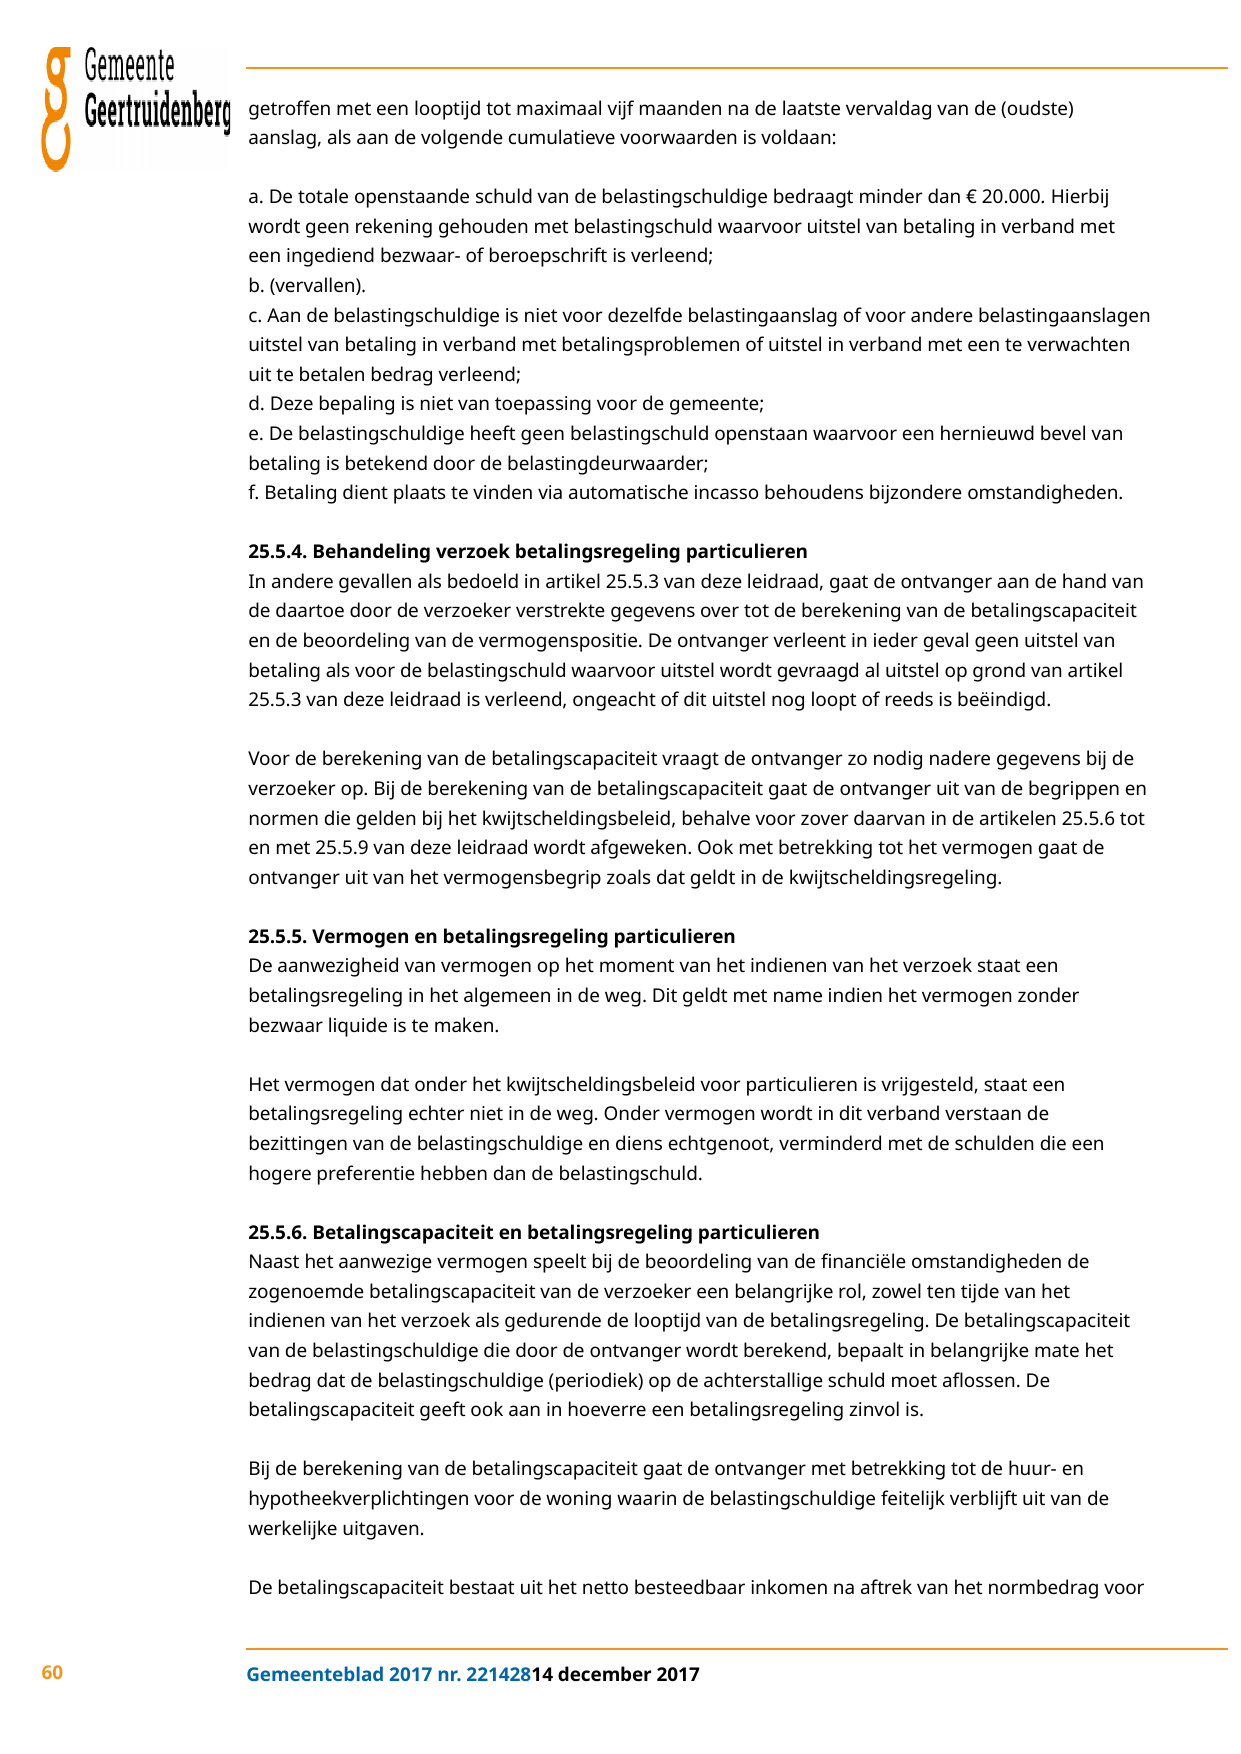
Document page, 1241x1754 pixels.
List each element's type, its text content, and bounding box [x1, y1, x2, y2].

text Voor de berekening van de betalingscapaciteit vraagt de ontvanger zo nodig nadere gegevens bij de verzoeker op. Bij de berekening van de betalingscapaciteit gaat de ontvanger uit van de begrippen en normen die gelden bij het kwijtscheldingsbeleid, behalve voor zover daarvan in de artikelen 25.5.6 tot en met 25.5.9 van deze leidraad wordt afgeweken. Ook met betrekking tot het vermogen gaat de ontvanger uit van het vermogensbegrip zoals dat geldt in de kwijtscheldingsregeling. [248, 746, 1152, 890]
text a. De totale openstaande schuld van de belastingschuldige bedraagt minder dan € 20.000. Hierbij wordt geen rekening gehouden met belastingschuld waarvoor uitstel van betaling in verband met een ingediend bezwaar- of beroepschrift is verleend; [248, 183, 1152, 268]
text 25.5.5. Vermogen en betalingsregeling particulieren [248, 923, 1152, 949]
text De betalingscapaciteit bestaat uit het netto besteedbaar inkomen na aftrek van het normbedrag voor [248, 1574, 1152, 1600]
text d. Deze bepaling is niet van toepassing voor de gemeente; [248, 391, 1152, 416]
text Naast het aanwezige vermogen speelt bij de beoordeling van de financiële omstandigheden de zogenoemde betalingscapaciteit van de verzoeker een belangrijke rol, zowel ten tijde van het indienen van het verzoek als gedurende de looptijd van de betalingsregeling. De betalingscapaciteit van de belastingschuldige die door de ontvanger wordt berekend, bepaalt in belangrijke mate het bedrag dat de belastingschuldige (periodiek) op de achterstallige schuld moet aflossen. De betalingscapaciteit geeft ook aan in hoeverre een betalingsregeling zinvol is. [248, 1248, 1152, 1422]
text In andere gevallen als bedoeld in artikel 25.5.3 van deze leidraad, gaat de ontvanger aan de hand van de daartoe door de verzoeker verstrekte gegevens over tot de berekening van de betalingscapaciteit en de beoordeling van de vermogenspositie. De ontvanger verleent in ieder geval geen uitstel van betaling als voor de belastingschuld waarvoor uitstel wordt gevraagd al uitstel op grond van artikel 25.5.3 van deze leidraad is verleend, ongeacht of dit uitstel nog loopt of reeds is beëindigd. [248, 568, 1152, 712]
text Bij de berekening van de betalingscapaciteit gaat de ontvanger met betrekking tot de huur- en hypotheekverplichtingen voor de woning waarin de belastingschuldige feitelijk verblijft uit van de werkelijke uitgaven. [248, 1456, 1152, 1541]
picture [41, 47, 231, 172]
text getroffen met een looptijd tot maximaal vijf maanden na de laatste vervaldag van de (oudste) aanslag, als aan de volgende cumulatieve voorwaarden is voldaan: [248, 95, 1152, 150]
text 25.5.6. Betalingscapaciteit en betalingsregeling particulieren [248, 1219, 1152, 1245]
text e. De belastingschuldige heeft geen belastingschuld openstaan waarvoor een hernieuwd bevel van betaling is betekend door de belastingdeurwaarder; [248, 420, 1152, 476]
text c. Aan de belastingschuldige is niet voor dezelfde belastingaanslag of voor andere belastingaanslagen uitstel van betaling in verband met betalingsproblemen of uitstel in verband met een te verwachten uit te betalen bedrag verleend; [248, 302, 1152, 387]
text Het vermogen dat onder het kwijtscheldingsbeleid voor particulieren is vrijgesteld, staat een betalingsregeling echter niet in de weg. Onder vermogen wordt in dit verband verstaan de bezittingen van de belastingschuldige en diens echtgenoot, verminderd met de schulden die een hogere preferentie hebben dan de belastingschuld. [248, 1071, 1152, 1186]
text b. (vervallen). [248, 272, 1152, 298]
text De aanwezigheid van vermogen op het moment van het indienen van het verzoek staat een betalingsregeling in het algemeen in de weg. Dit geldt met name indien het vermogen zonder bezwaar liquide is te maken. [248, 953, 1152, 1038]
text f. Betaling dient plaats te vinden via automatische incasso behoudens bijzondere omstandigheden. [248, 479, 1152, 505]
text 25.5.4. Behandeling verzoek betalingsregeling particulieren [248, 538, 1152, 564]
